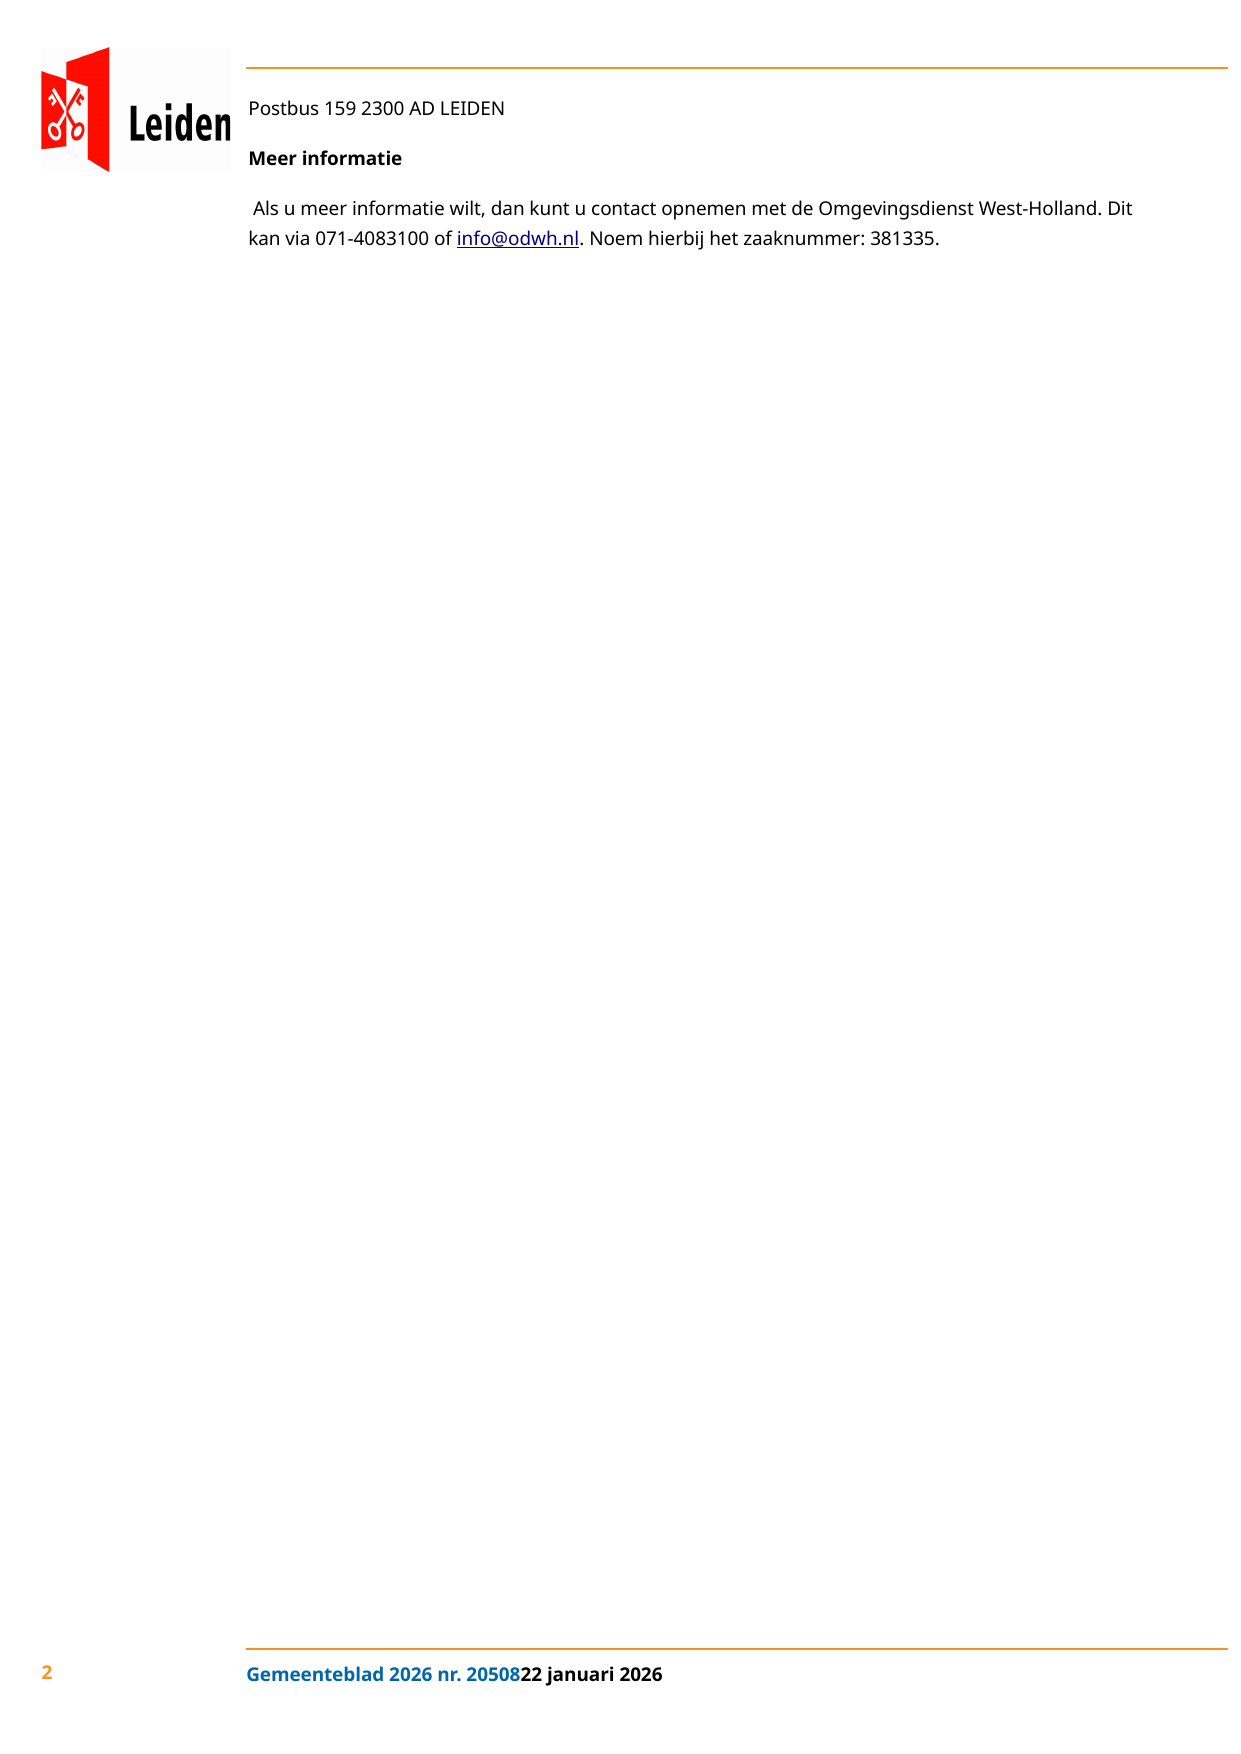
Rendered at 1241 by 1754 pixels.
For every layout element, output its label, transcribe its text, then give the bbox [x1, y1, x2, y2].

text Als u meer informatie wilt, dan kunt u contact opnemen met de Omgevingsdienst West-Holland. Dit kan via 071-4083100 of info@odwh.nl. Noem hierbij het zaaknummer: 381335. [248, 196, 1152, 251]
text Postbus 159 2300 AD LEIDEN [248, 95, 1152, 121]
text Meer informatie [248, 145, 1152, 171]
picture [41, 47, 231, 172]
